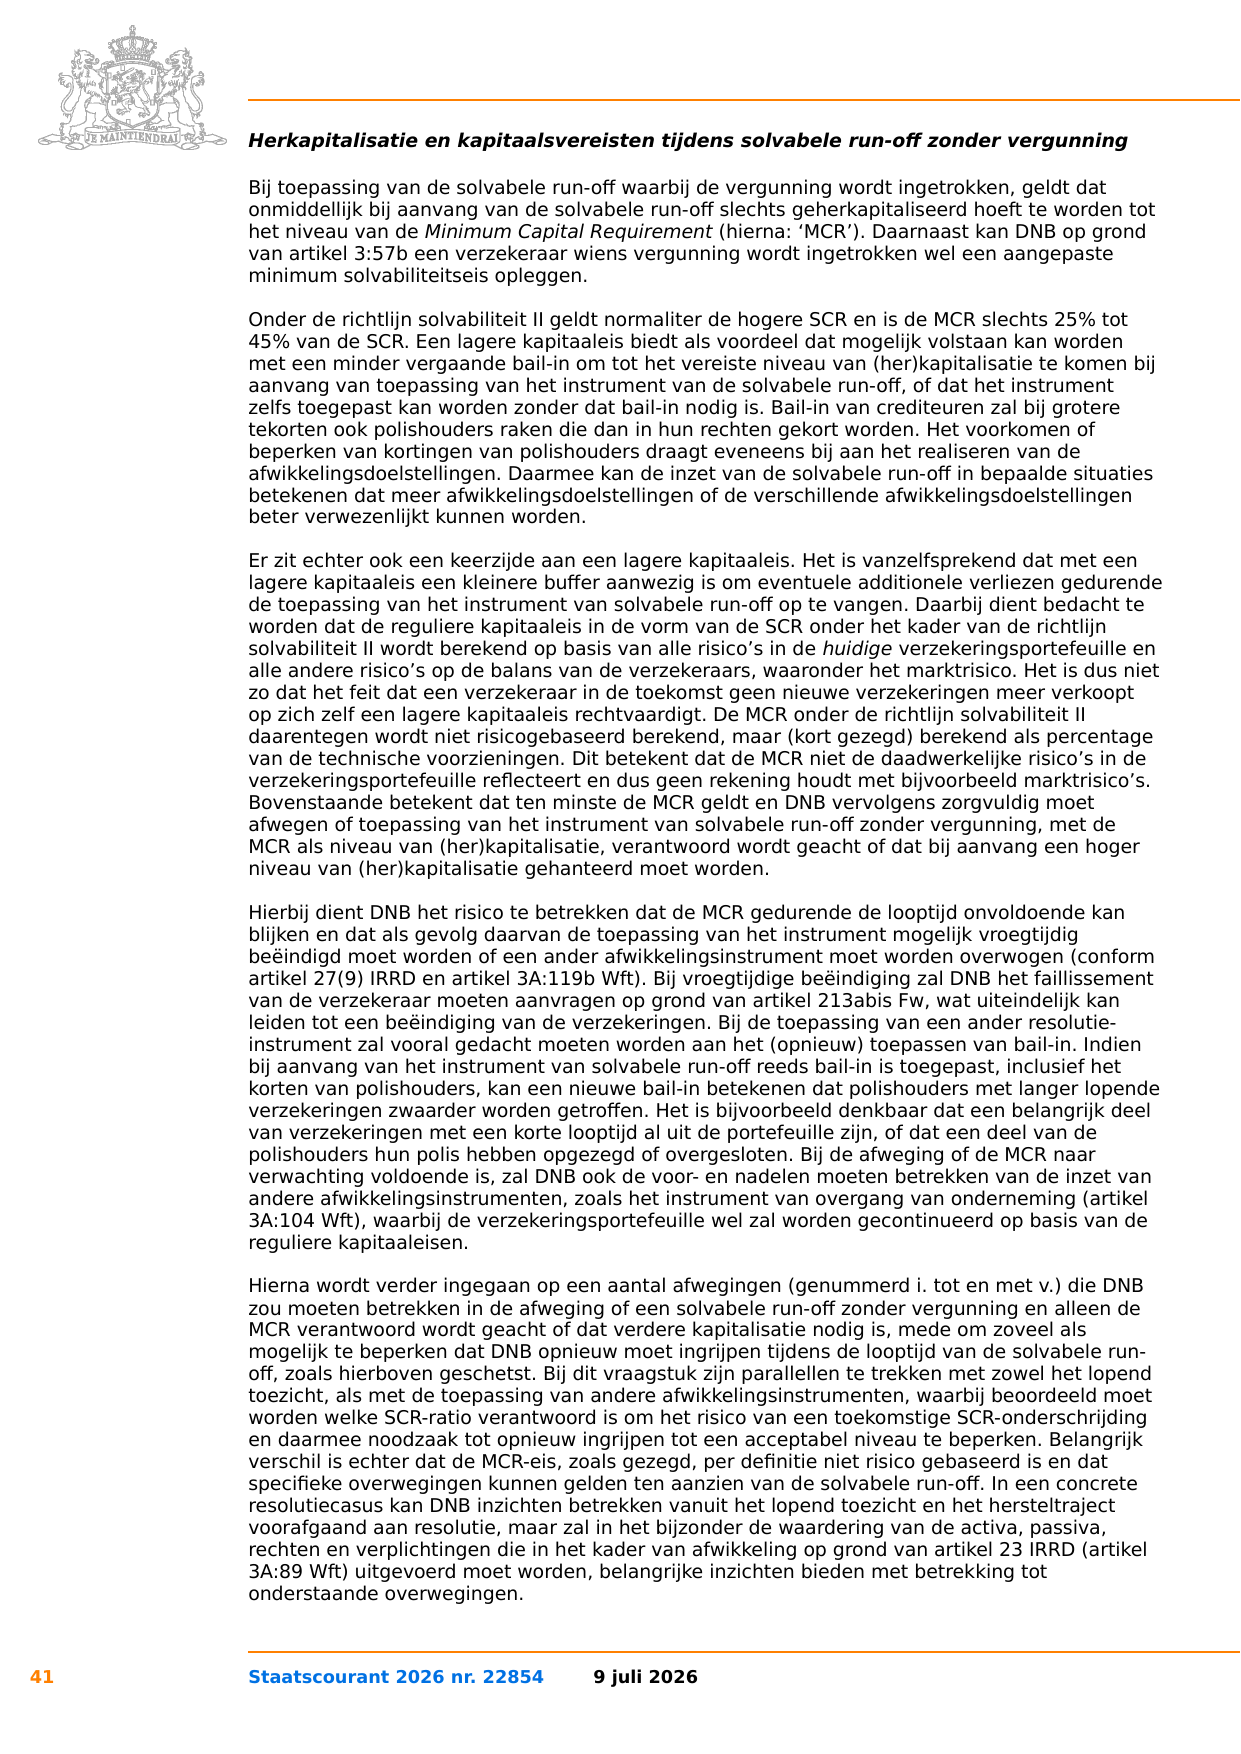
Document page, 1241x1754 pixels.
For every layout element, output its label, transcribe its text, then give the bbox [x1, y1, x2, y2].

text Hierna wordt verder ingegaan op een aantal afwegingen (genummerd i. tot en met v.) die DNB zou moeten betrekken in de afweging of een solvabele run-off zonder vergunning en alleen de MCR verantwoord wordt geacht of dat verdere kapitalisatie nodig is, mede om zoveel als mogelijk te beperken dat DNB opnieuw moet ingrijpen tijdens de looptijd van de solvabele run-off, zoals hierboven geschetst. Bij dit vraagstuk zijn parallellen te trekken met zowel het lopend toezicht, als met de toepassing van andere afwikkelingsinstrumenten, waarbij beoordeeld moet worden welke SCR-ratio verantwoord is om het risico van een toekomstige SCR-onderschrijding en daarmee noodzaak tot opnieuw ingrijpen tot een acceptabel niveau te beperken. Belangrijk verschil is echter dat de MCR-eis, zoals gezegd, per definitie niet risico gebaseerd is en dat specifieke overwegingen kunnen gelden ten aanzien van de solvabele run-off. In een concrete resolutiecasus kan DNB inzichten betrekken vanuit het lopend toezicht en het hersteltraject voorafgaand aan resolutie, maar zal in het bijzonder de waardering van de activa, passiva, rechten en verplichtingen die in het kader van afwikkeling op grond van artikel 23 IRRD (artikel 3A:89 Wft) uitgevoerd moet worden, belangrijke inzichten bieden met betrekking tot onderstaande overwegingen. [248, 1275, 1163, 1605]
text Er zit echter ook een keerzijde aan een lagere kapitaaleis. Het is vanzelfsprekend dat met een lagere kapitaaleis een kleinere buffer aanwezig is om eventuele additionele verliezen gedurende de toepassing van het instrument van solvabele run-off op te vangen. Daarbij dient bedacht te worden dat de reguliere kapitaaleis in de vorm van de SCR onder het kader van de richtlijn solvabiliteit II wordt berekend op basis van alle risico’s in de huidige verzekeringsportefeuille en alle andere risico’s op de balans van de verzekeraars, waaronder het marktrisico. Het is dus niet zo dat het feit dat een verzekeraar in de toekomst geen nieuwe verzekeringen meer verkoopt op zich zelf een lagere kapitaaleis rechtvaardigt. De MCR onder de richtlijn solvabiliteit II daarentegen wordt niet risicogebaseerd berekend, maar (kort gezegd) berekend als percentage van de technische voorzieningen. Dit betekent dat de MCR niet de daadwerkelijke risico’s in de verzekeringsportefeuille reflecteert en dus geen rekening houdt met bijvoorbeeld marktrisico’s. Bovenstaande betekent dat ten minste de MCR geldt en DNB vervolgens zorgvuldig moet afwegen of toepassing van het instrument van solvabele run-off zonder vergunning, met de MCR als niveau van (her)kapitalisatie, verantwoord wordt geacht of dat bij aanvang een hoger niveau van (her)kapitalisatie gehanteerd moet worden. [248, 550, 1163, 880]
text Onder de richtlijn solvabiliteit II geldt normaliter de hogere SCR en is de MCR slechts 25% tot 45% van de SCR. Een lagere kapitaaleis biedt als voordeel dat mogelijk volstaan kan worden met een minder vergaande bail-in om tot het vereiste niveau van (her)kapitalisatie te komen bij aanvang van toepassing van het instrument van de solvabele run-off, of dat het instrument zelfs toegepast kan worden zonder dat bail-in nodig is. Bail-in van crediteuren zal bij grotere tekorten ook polishouders raken die dan in hun rechten gekort worden. Het voorkomen of beperken van kortingen van polishouders draagt eveneens bij aan het realiseren van de afwikkelingsdoelstellingen. Daarmee kan de inzet van de solvabele run-off in bepaalde situaties betekenen dat meer afwikkelingsdoelstellingen of de verschillende afwikkelingsdoelstellingen beter verwezenlijkt kunnen worden. [248, 309, 1163, 528]
text Hierbij dient DNB het risico te betrekken dat de MCR gedurende de looptijd onvoldoende kan blijken en dat als gevolg daarvan de toepassing van het instrument mogelijk vroegtijdig beëindigd moet worden of een ander afwikkelingsinstrument moet worden overwogen (conform artikel 27(9) IRRD en artikel 3A:119b Wft). Bij vroegtijdige beëindiging zal DNB het faillissement van de verzekeraar moeten aanvragen op grond van artikel 213abis Fw, wat uiteindelijk kan leiden tot een beëindiging van de verzekeringen. Bij de toepassing van een ander resolutie-instrument zal vooral gedacht moeten worden aan het (opnieuw) toepassen van bail-in. Indien bij aanvang van het instrument van solvabele run-off reeds bail-in is toegepast, inclusief het korten van polishouders, kan een nieuwe bail-in betekenen dat polishouders met langer lopende verzekeringen zwaarder worden getroffen. Het is bijvoorbeeld denkbaar dat een belangrijk deel van verzekeringen met een korte looptijd al uit de portefeuille zijn, of dat een deel van de polishouders hun polis hebben opgezegd of overgesloten. Bij de afweging of de MCR naar verwachting voldoende is, zal DNB ook de voor- en nadelen moeten betrekken van de inzet van andere afwikkelingsinstrumenten, zoals het instrument van overgang van onderneming (artikel 3A:104 Wft), waarbij de verzekeringsportefeuille wel zal worden gecontinueerd op basis van de reguliere kapitaaleisen. [248, 902, 1163, 1253]
subtitle Herkapitalisatie en kapitaalsvereisten tijdens solvabele run-off zonder vergunning [248, 130, 1163, 152]
picture [38, 25, 227, 150]
text Bij toepassing van de solvabele run-off waarbij de vergunning wordt ingetrokken, geldt dat onmiddellijk bij aanvang van de solvabele run-off slechts geherkapitaliseerd hoeft te worden tot het niveau van de Minimum Capital Requirement (hierna: ‘MCR’). Daarnaast kan DNB op grond van artikel 3:57b een verzekeraar wiens vergunning wordt ingetrokken wel een aangepaste minimum solvabiliteitseis opleggen. [248, 177, 1163, 287]
